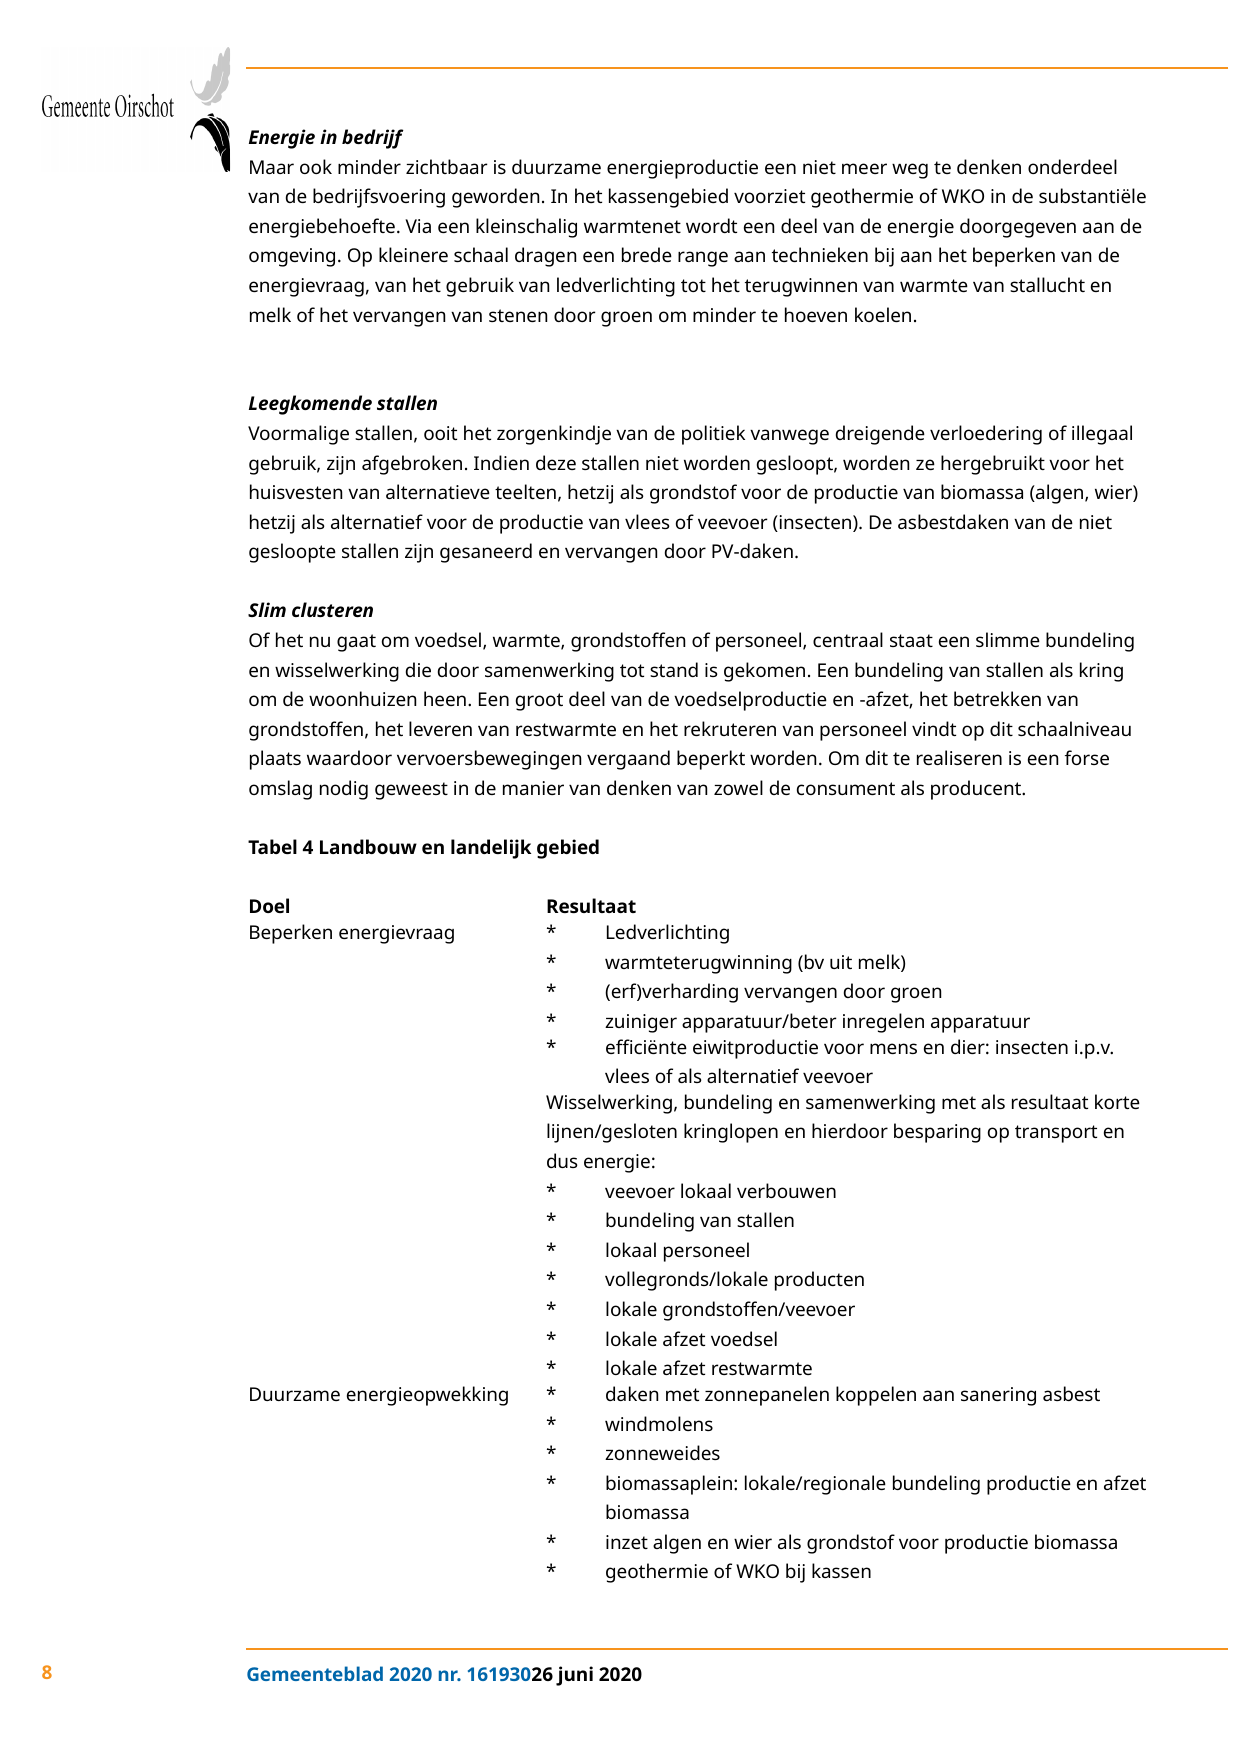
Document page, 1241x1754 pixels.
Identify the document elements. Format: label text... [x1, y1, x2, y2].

table_cell [248, 1034, 546, 1089]
table_header Doel [248, 894, 546, 919]
text Voormalige stallen, ooit het zorgenkindje van de politiek vanwege dreigende verloedering of illegaal gebruik, zijn afgebroken. Indien deze stallen niet worden gesloopt, worden ze hergebruikt voor het huisvesten van alternatieve teelten, hetzij als grondstof voor de productie van biomassa (algen, wier) hetzij als alternatief voor de productie van vlees of veevoer (insecten). De asbestdaken van de niet gesloopte stallen zijn gesaneerd en vervangen door PV-daken. [248, 420, 1152, 564]
table_cell Wisselwerking, bundeling en samenwerking met als resultaat korte lijnen/gesloten kringlopen en hierdoor besparing op transport en dus energie: veevoer lokaal verbouwen bundeling van stallen lokaal personeel vollegronds/lokale producten lokale grondstoffen/veevoer lokale afzet voedsel lokale afzet restwarmte [546, 1089, 1152, 1381]
text Energie in bedrijf [248, 124, 1152, 150]
table_cell efficiënte eiwitproductie voor mens en dier: insecten i.p.v. vlees of als alternatief veevoer [546, 1034, 1152, 1089]
table_cell Ledverlichting warmteterugwinning (bv uit melk) (erf)verharding vervangen door groen zuiniger apparatuur/beter inregelen apparatuur [546, 919, 1152, 1034]
picture [41, 47, 231, 172]
table_cell Beperken energievraag [248, 919, 546, 1034]
table_cell Duurzame energieopwekking [248, 1381, 546, 1584]
text Slim clusteren [248, 598, 1152, 623]
table_cell [248, 1089, 546, 1381]
table_header Resultaat [546, 894, 1152, 919]
text Leegkomende stallen [248, 391, 1152, 416]
text Maar ook minder zichtbaar is duurzame energieproductie een niet meer weg te denken onderdeel van de bedrijfsvoering geworden. In het kassengebied voorziet geothermie of WKO in de substantiële energiebehoefte. Via een kleinschalig warmtenet wordt een deel van de energie doorgegeven aan de omgeving. Op kleinere schaal dragen een brede range aan technieken bij aan het beperken van de energievraag, van het gebruik van ledverlichting tot het terugwinnen van warmte van stallucht en melk of het vervangen van stenen door groen om minder te hoeven koelen. [248, 154, 1152, 328]
text Of het nu gaat om voedsel, warmte, grondstoffen of personeel, centraal staat een slimme bundeling en wisselwerking die door samenwerking tot stand is gekomen. Een bundeling van stallen als kring om de woonhuizen heen. Een groot deel van de voedselproductie en -afzet, het betrekken van grondstoffen, het leveren van restwarmte en het rekruteren van personeel vindt op dit schaalniveau plaats waardoor vervoersbewegingen vergaand beperkt worden. Om dit te realiseren is een forse omslag nodig geweest in de manier van denken van zowel de consument als producent. [248, 627, 1152, 801]
text Tabel 4 Landbouw en landelijk gebied [248, 834, 1152, 860]
table_cell daken met zonnepanelen koppelen aan sanering asbest windmolens zonneweides biomassaplein: lokale/regionale bundeling productie en afzet biomassa inzet algen en wier als grondstof voor productie biomassa geothermie of WKO bij kassen [546, 1381, 1152, 1584]
